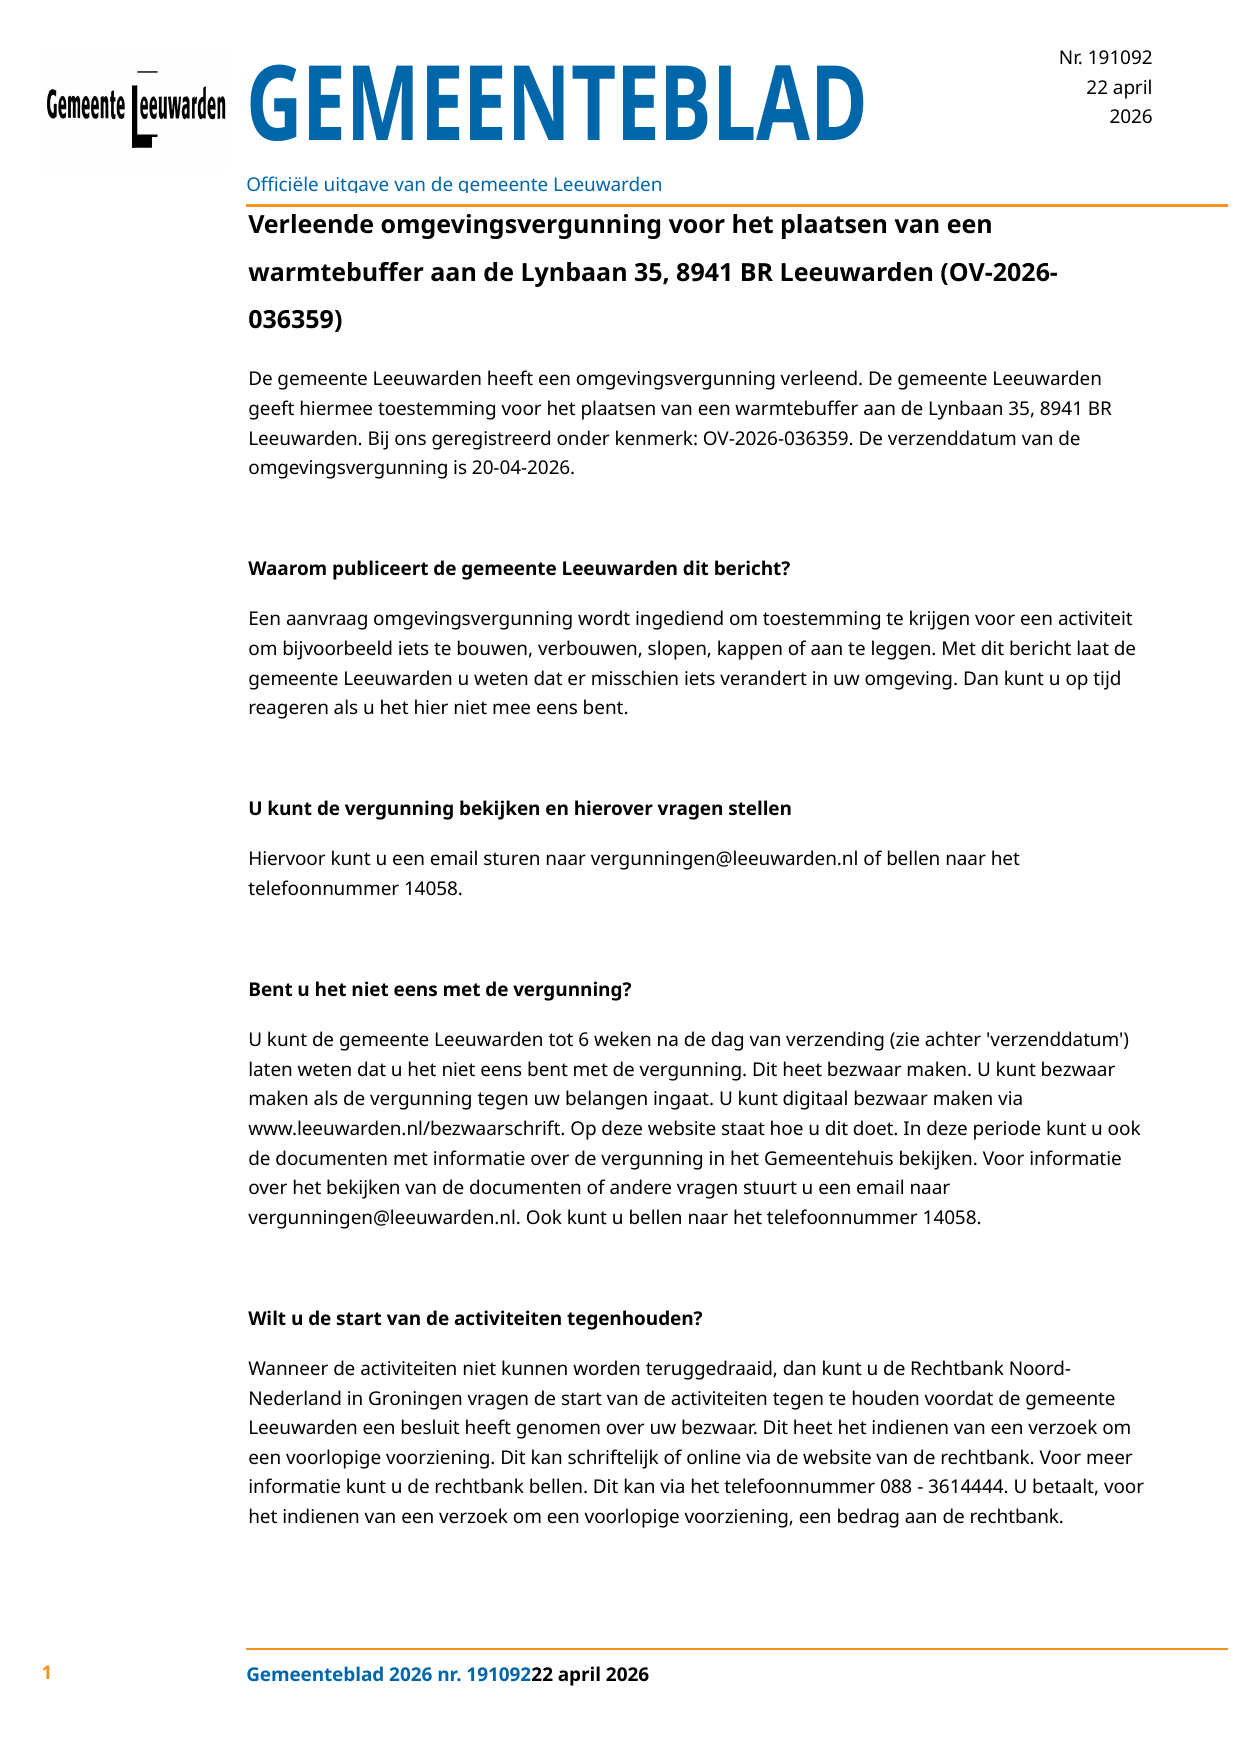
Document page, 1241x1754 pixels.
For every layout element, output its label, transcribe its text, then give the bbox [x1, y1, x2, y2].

text Wilt u de start van de activiteiten tegenhouden? [248, 1305, 1152, 1330]
text Verleende omgevingsvergunning voor het plaatsen van een warmtebuffer aan de Lynbaan 35, 8941 BR Leeuwarden (OV-2026-036359) [248, 207, 1152, 336]
text Waarom publiceert de gemeente Leeuwarden dit bericht? [248, 555, 1152, 581]
text Bent u het niet eens met de vergunning? [248, 976, 1152, 1002]
text Hiervoor kunt u een email sturen naar vergunningen@leeuwarden.nl of bellen naar het telefoonnummer 14058. [248, 846, 1152, 901]
text U kunt de vergunning bekijken en hierover vragen stellen [248, 795, 1152, 821]
text Wanneer de activiteiten niet kunnen worden teruggedraaid, dan kunt u de Rechtbank Noord-Nederland in Groningen vragen de start van de activiteiten tegen te houden voordat de gemeente Leeuwarden een besluit heeft genomen over uw bezwaar. Dit heet het indienen van een verzoek om een voorlopige voorziening. Dit kan schriftelijk of online via de website van de rechtbank. Voor meer informatie kunt u de rechtbank bellen. Dit kan via het telefoonnummer 088 - 3614444. U betaalt, voor het indienen van een verzoek om een voorlopige voorziening, een bedrag aan de rechtbank. [248, 1355, 1152, 1529]
picture [41, 47, 231, 172]
text Een aanvraag omgevingsvergunning wordt ingediend om toestemming te krijgen voor een activiteit om bijvoorbeeld iets te bouwen, verbouwen, slopen, kappen of aan te leggen. Met dit bericht laat de gemeente Leeuwarden u weten dat er misschien iets verandert in uw omgeving. Dan kunt u op tijd reageren als u het hier niet mee eens bent. [248, 606, 1152, 720]
text De gemeente Leeuwarden heeft een omgevingsvergunning verleend. De gemeente Leeuwarden geeft hiermee toestemming voor het plaatsen van een warmtebuffer aan de Lynbaan 35, 8941 BR Leeuwarden. Bij ons geregistreerd onder kenmerk: OV-2026-036359. De verzenddatum van de omgevingsvergunning is 20-04-2026. [248, 366, 1152, 480]
text U kunt de gemeente Leeuwarden tot 6 weken na de dag van verzending (zie achter 'verzenddatum') laten weten dat u het niet eens bent met de vergunning. Dit heet bezwaar maken. U kunt bezwaar maken als de vergunning tegen uw belangen ingaat. U kunt digitaal bezwaar maken via www.leeuwarden.nl/bezwaarschrift. Op deze website staat hoe u dit doet. In deze periode kunt u ook de documenten met informatie over de vergunning in het Gemeentehuis bekijken. Voor informatie over het bekijken van de documenten of andere vragen stuurt u een email naar vergunningen@leeuwarden.nl. Ook kunt u bellen naar het telefoonnummer 14058. [248, 1026, 1152, 1229]
